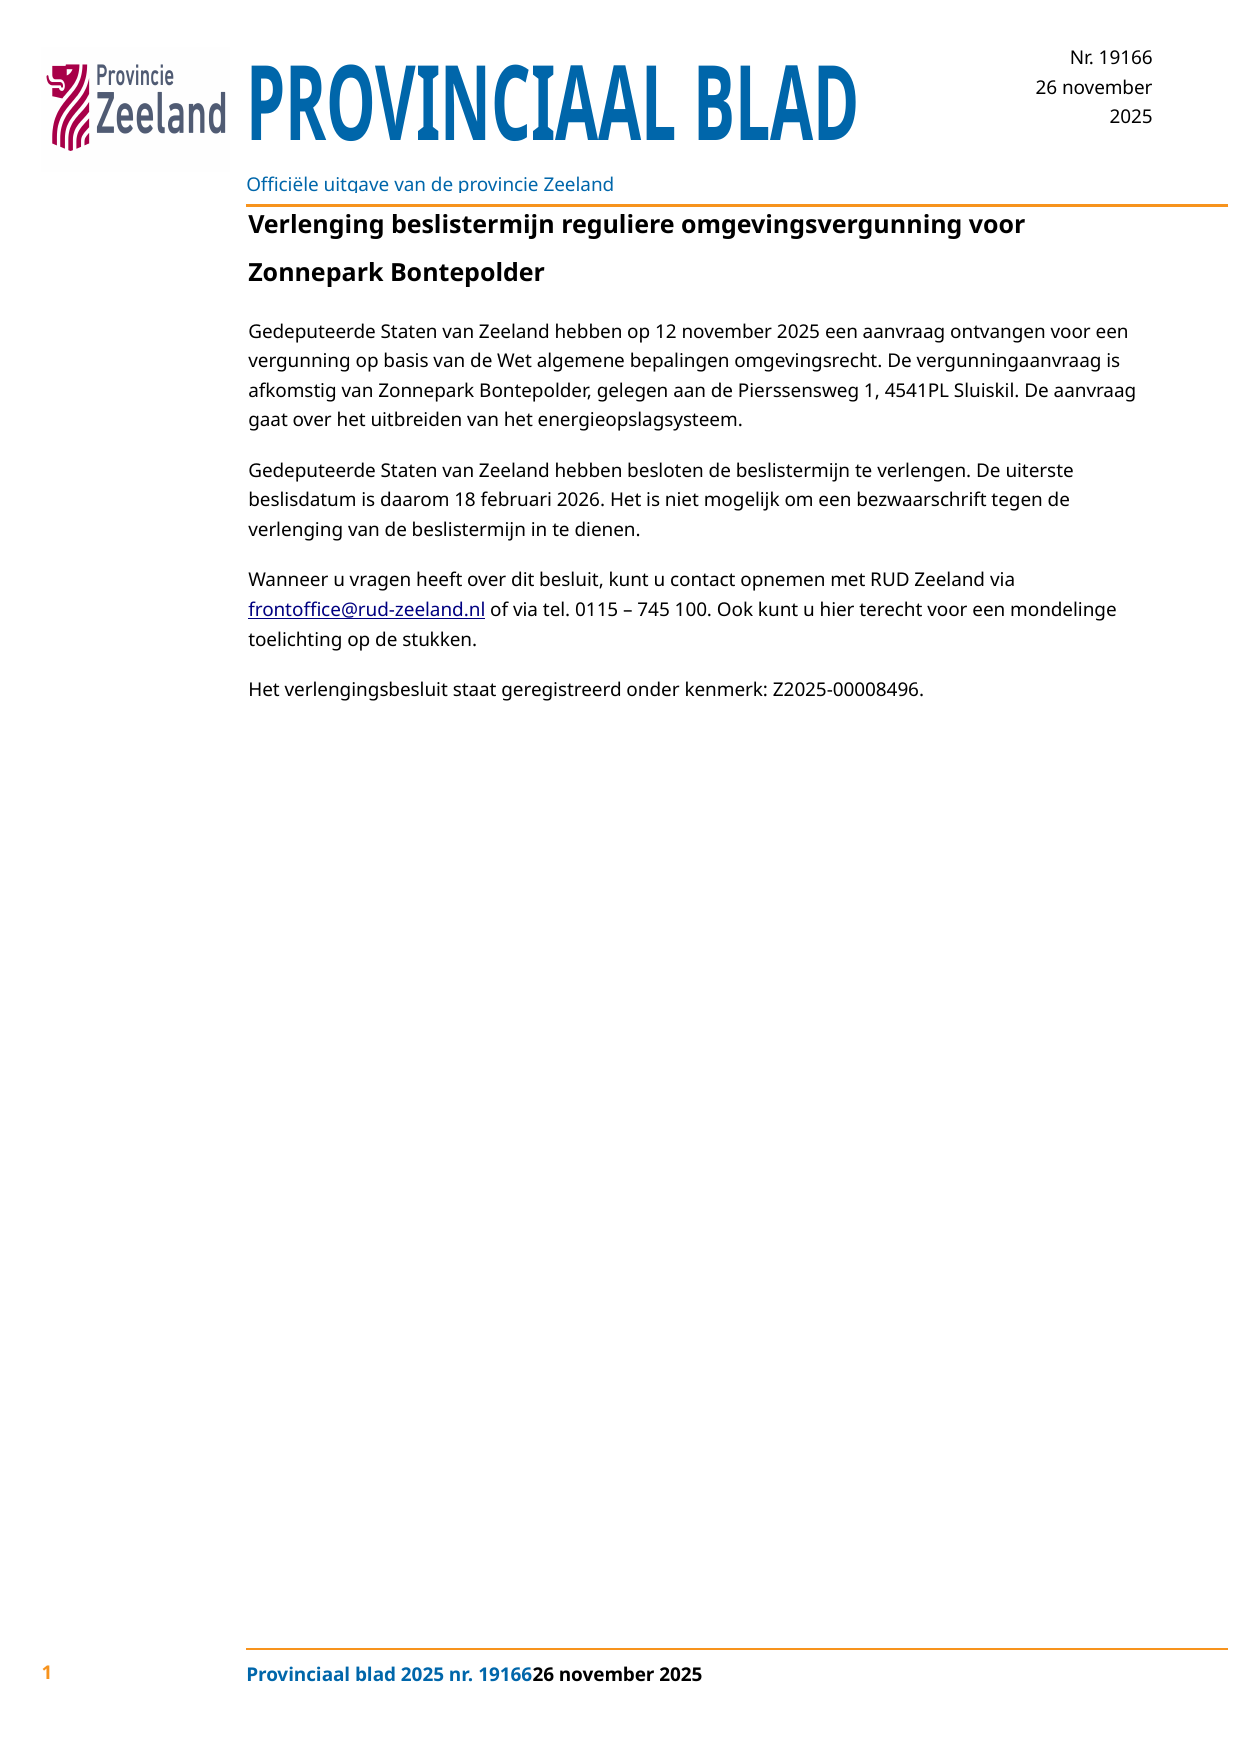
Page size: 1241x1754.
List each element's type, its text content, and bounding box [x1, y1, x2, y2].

text Verlenging beslistermijn reguliere omgevingsvergunning voor Zonnepark Bontepolder [248, 207, 1152, 288]
text Gedeputeerde Staten van Zeeland hebben op 12 november 2025 een aanvraag ontvangen voor een vergunning op basis van de Wet algemene bepalingen omgevingsrecht. De vergunningaanvraag is afkomstig van Zonnepark Bontepolder, gelegen aan de Pierssensweg 1, 4541PL Sluiskil. De aanvraag gaat over het uitbreiden van het energieopslagsysteem. [248, 318, 1152, 432]
text Wanneer u vragen heeft over dit besluit, kunt u contact opnemen met RUD Zeeland via frontoffice@rud-zeeland.nl of via tel. 0115 – 745 100. Ook kunt u hier terecht voor een mondelinge toelichting op de stukken. [248, 567, 1152, 652]
picture [41, 47, 231, 172]
text Gedeputeerde Staten van Zeeland hebben besloten de beslistermijn te verlengen. De uiterste beslisdatum is daarom 18 februari 2026. Het is niet mogelijk om een bezwaarschrift tegen de verlenging van de beslistermijn in te dienen. [248, 457, 1152, 542]
text Het verlengingsbesluit staat geregistreerd onder kenmerk: Z2025-00008496. [248, 676, 1152, 702]
